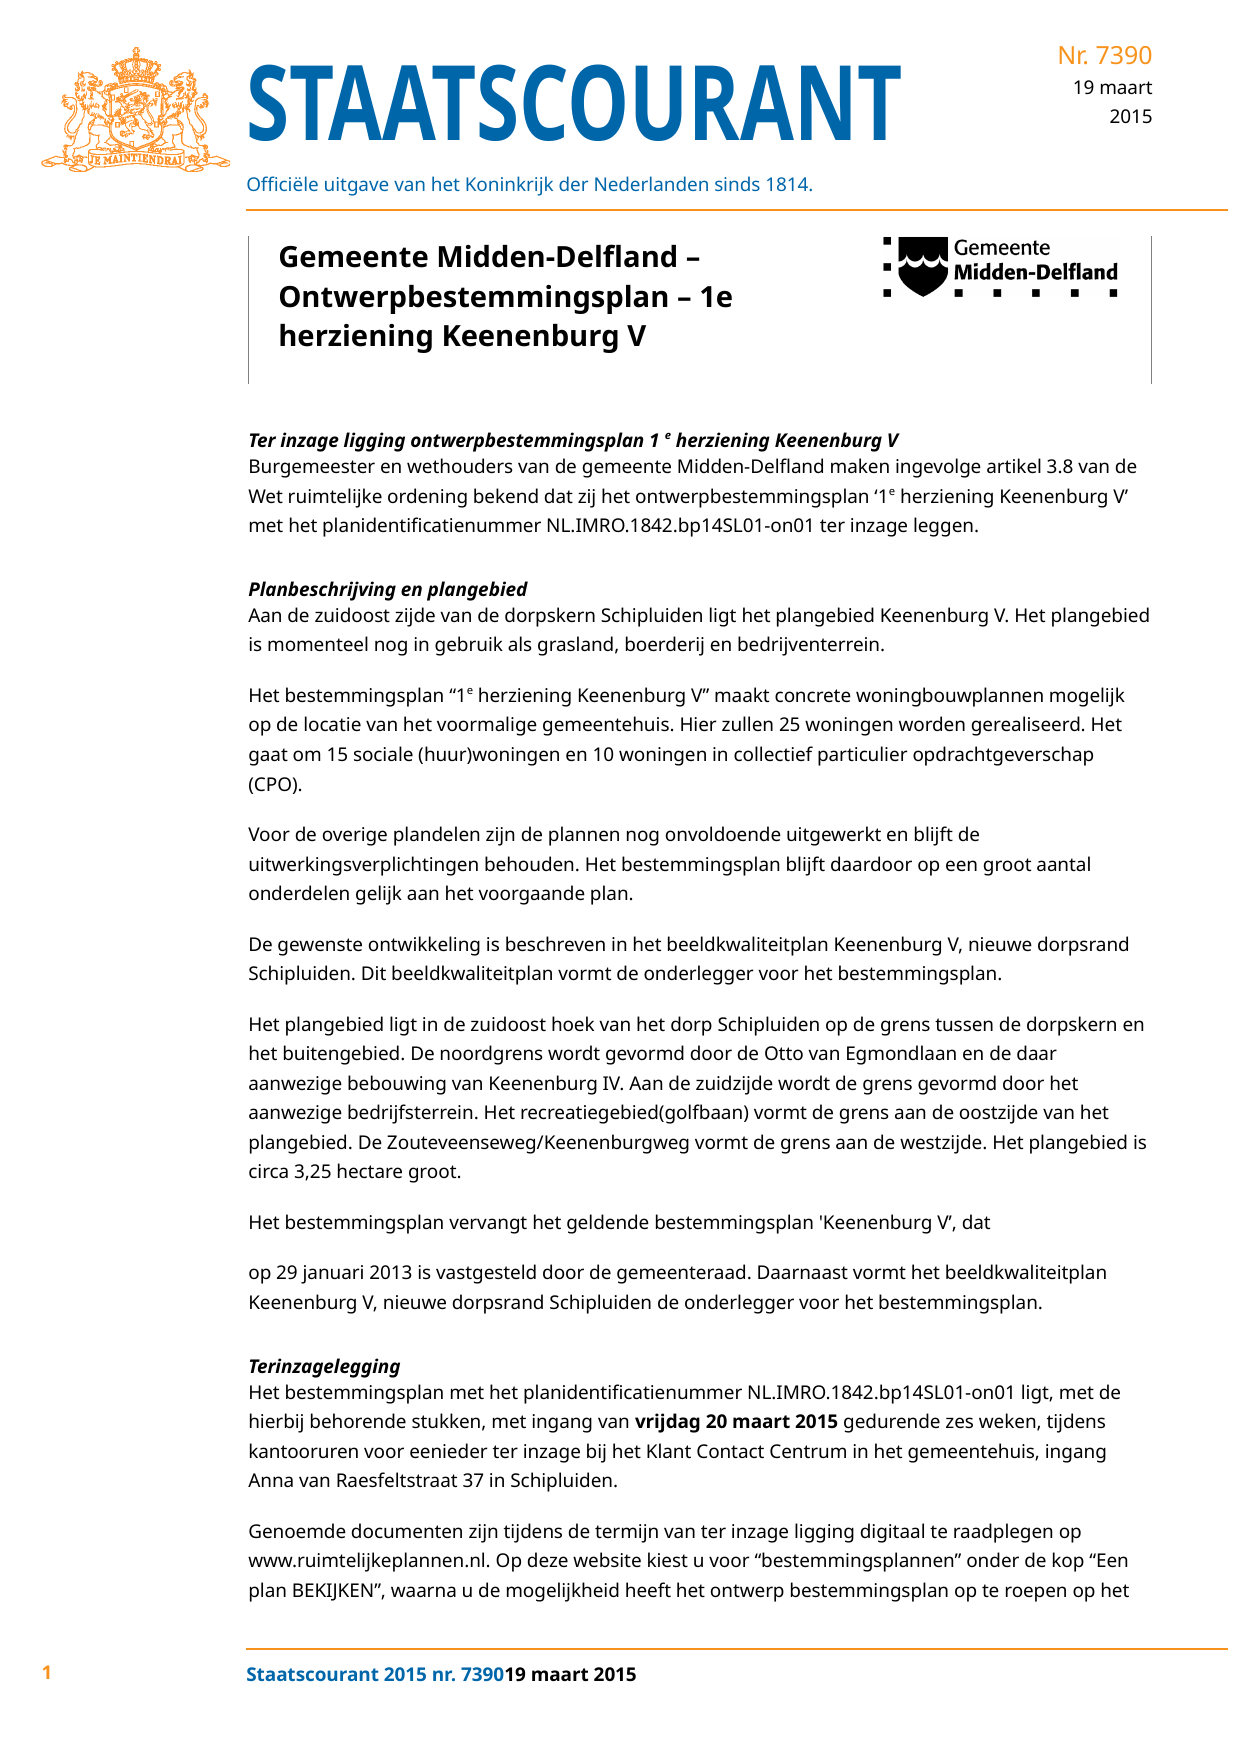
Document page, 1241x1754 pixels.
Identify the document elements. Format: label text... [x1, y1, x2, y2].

text Ter inzage ligging ontwerpbestemmingsplan 1 e herziening Keenenburg V [248, 427, 1152, 453]
text Het bestemmingsplan vervangt het geldende bestemmingsplan 'Keenenburg V’, dat [248, 1209, 1152, 1235]
text Terinzagelegging [248, 1353, 1152, 1379]
text Voor de overige plandelen zijn de plannen nog onvoldoende uitgewerkt en blijft de uitwerkingsverplichtingen behouden. Het bestemmingsplan blijft daardoor op een groot aantal onderdelen gelijk aan het voorgaande plan. [248, 821, 1152, 906]
text Planbeschrijving en plangebied [248, 576, 1152, 602]
text Aan de zuidoost zijde van de dorpskern Schipluiden ligt het plangebied Keenenburg V. Het plangebied is momenteel nog in gebruik als grasland, boerderij en bedrijventerrein. [248, 602, 1152, 657]
text De gewenste ontwikkeling is beschreven in het beeldkwaliteitplan Keenenburg V, nieuwe dorpsrand Schipluiden. Dit beeldkwaliteitplan vormt de onderlegger voor het bestemmingsplan. [248, 931, 1152, 986]
text Het bestemmingsplan “1e herziening Keenenburg V” maakt concrete woningbouwplannen mogelijk op de locatie van het voormalige gemeentehuis. Hier zullen 25 woningen worden gerealiseerd. Het gaat om 15 sociale (huur)woningen en 10 woningen in collectief particulier opdrachtgeverschap (CPO). [248, 682, 1152, 797]
table_header Gemeente Midden-Delfland – Ontwerpbestemmingsplan – 1e herziening Keenenburg V [249, 236, 850, 384]
text Genoemde documenten zijn tijdens de termijn van ter inzage ligging digitaal te raadplegen op www.ruimtelijkeplannen.nl. Op deze website kiest u voor “bestemmingsplannen” onder de kop “Een plan BEKIJKEN”, waarna u de mogelijkheid heeft het ontwerp bestemmingsplan op te roepen op het [248, 1518, 1152, 1603]
table_header [850, 236, 1151, 384]
picture [882, 236, 1119, 298]
text Het bestemmingsplan met het planidentificatienummer NL.IMRO.1842.bp14SL01-on01 ligt, met de hierbij behorende stukken, met ingang van vrijdag 20 maart 2015 gedurende zes weken, tijdens kantooruren voor eenieder ter inzage bij het Klant Contact Centrum in het gemeentehuis, ingang Anna van Raesfeltstraat 37 in Schipluiden. [248, 1379, 1152, 1493]
text op 29 januari 2013 is vastgesteld door de gemeenteraad. Daarnaast vormt het beeldkwaliteitplan Keenenburg V, nieuwe dorpsrand Schipluiden de onderlegger voor het bestemmingsplan. [248, 1259, 1152, 1315]
picture [41, 47, 231, 172]
text Het plangebied ligt in de zuidoost hoek van het dorp Schipluiden op de grens tussen de dorpskern en het buitengebied. De noordgrens wordt gevormd door de Otto van Egmondlaan en de daar aanwezige bebouwing van Keenenburg IV. Aan de zuidzijde wordt de grens gevormd door het aanwezige bedrijfsterrein. Het recreatiegebied(golfbaan) vormt de grens aan de oostzijde van het plangebied. De Zouteveenseweg/Keenenburgweg vormt de grens aan de westzijde. Het plangebied is circa 3,25 hectare groot. [248, 1011, 1152, 1184]
text Burgemeester en wethouders van de gemeente Midden-Delfland maken ingevolge artikel 3.8 van de Wet ruimtelijke ordening bekend dat zij het ontwerpbestemmingsplan ‘1e herziening Keenenburg V’ met het planidentificatienummer NL.IMRO.1842.bp14SL01-on01 ter inzage leggen. [248, 453, 1152, 538]
